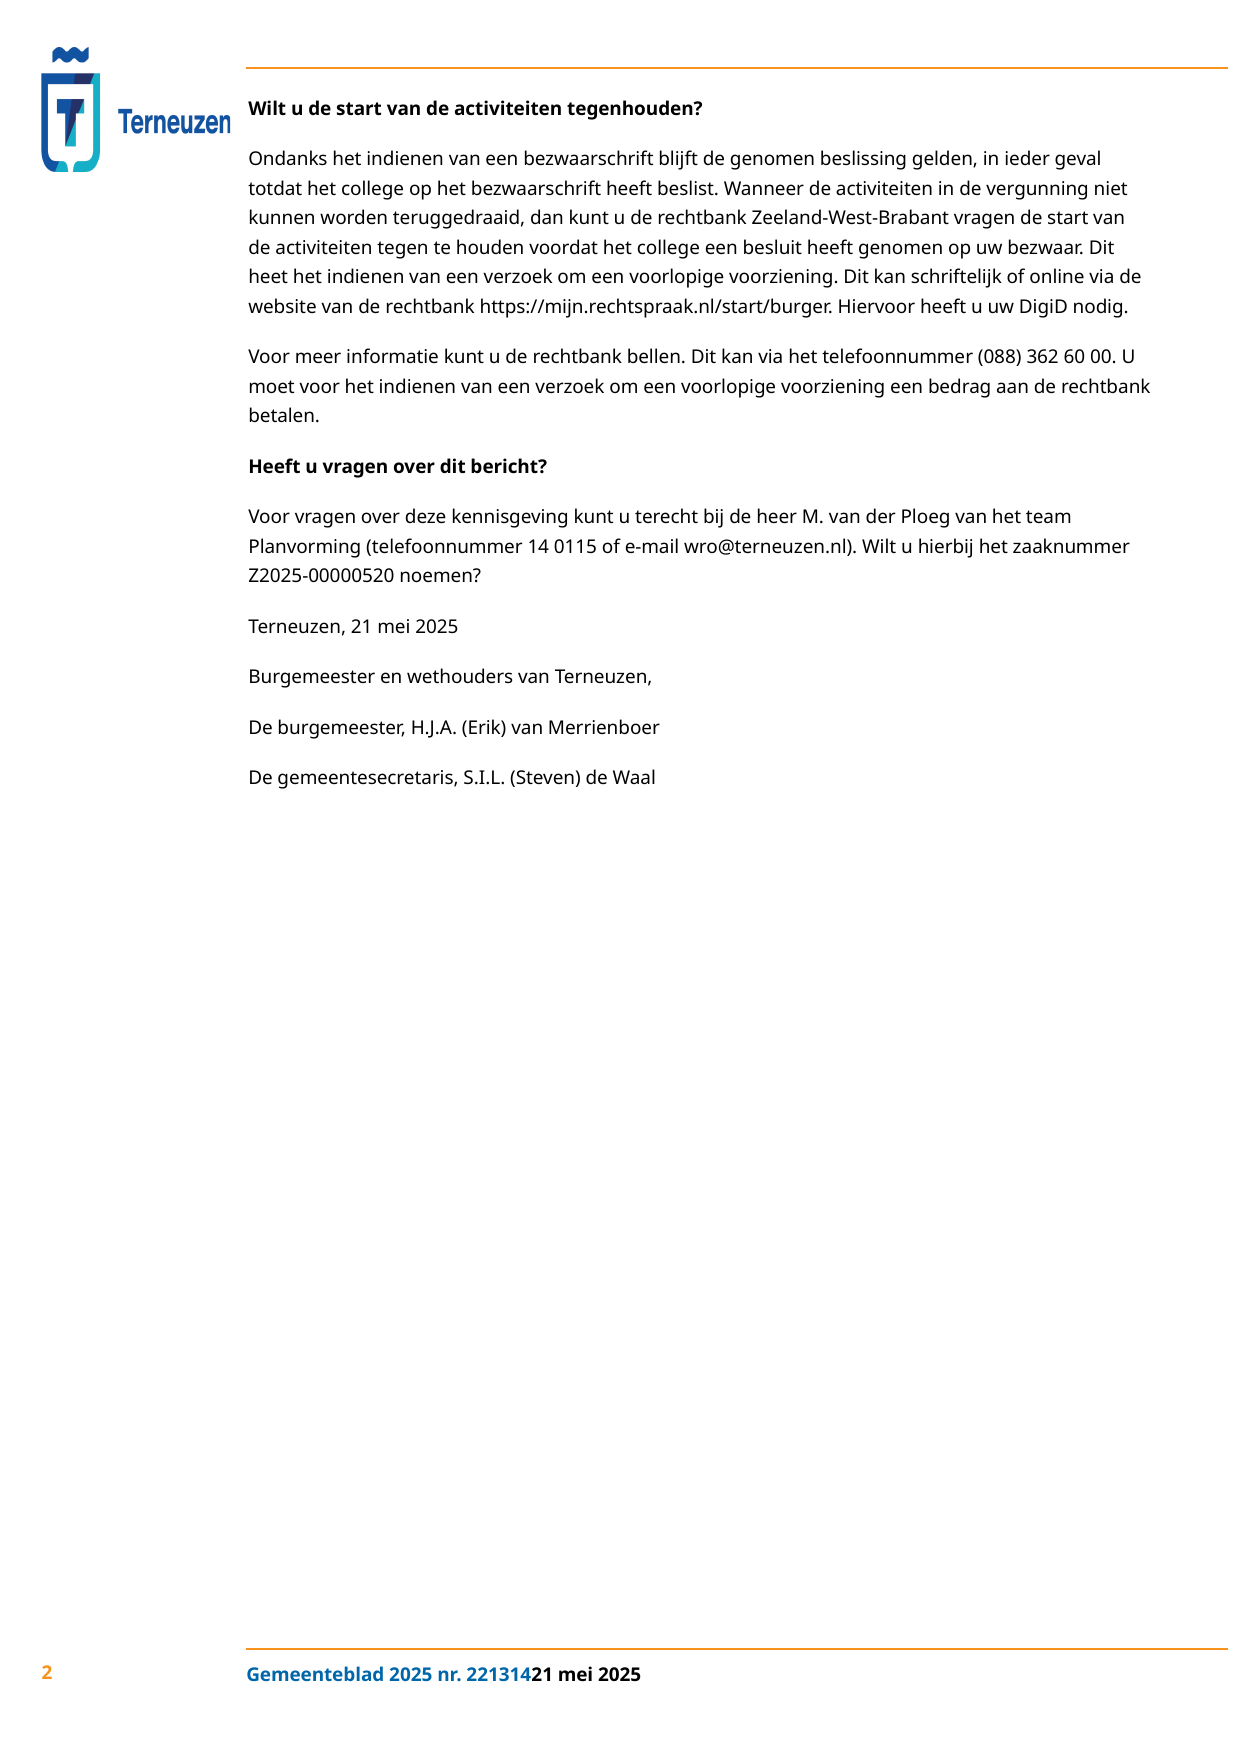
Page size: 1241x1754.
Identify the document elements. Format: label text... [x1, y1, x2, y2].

text Voor vragen over deze kennisgeving kunt u terecht bij de heer M. van der Ploeg van het team Planvorming (telefoonnummer 14 0115 of e-mail wro@terneuzen.nl). Wilt u hierbij het zaaknummer Z2025-00000520 noemen? [248, 503, 1152, 588]
text Terneuzen, 21 mei 2025 [248, 613, 1152, 639]
text Burgemeester en wethouders van Terneuzen, [248, 663, 1152, 689]
picture [41, 47, 231, 172]
text De burgemeester, H.J.A. (Erik) van Merrienboer [248, 714, 1152, 740]
text Heeft u vragen over dit bericht? [248, 453, 1152, 479]
text De gemeentesecretaris, S.I.L. (Steven) de Waal [248, 764, 1152, 790]
text Ondanks het indienen van een bezwaarschrift blijft de genomen beslissing gelden, in ieder geval totdat het college op het bezwaarschrift heeft beslist. Wanneer de activiteiten in de vergunning niet kunnen worden teruggedraaid, dan kunt u de rechtbank Zeeland-West-Brabant vragen de start van de activiteiten tegen te houden voordat het college een besluit heeft genomen op uw bezwaar. Dit heet het indienen van een verzoek om een voorlopige voorziening. Dit kan schriftelijk of online via de website van de rechtbank https://mijn.rechtspraak.nl/start/burger. Hiervoor heeft u uw DigiD nodig. [248, 145, 1152, 319]
text Voor meer informatie kunt u de rechtbank bellen. Dit kan via het telefoonnummer (088) 362 60 00. U moet voor het indienen van een verzoek om een voorlopige voorziening een bedrag aan de rechtbank betalen. [248, 343, 1152, 428]
text Wilt u de start van de activiteiten tegenhouden? [248, 95, 1152, 121]
